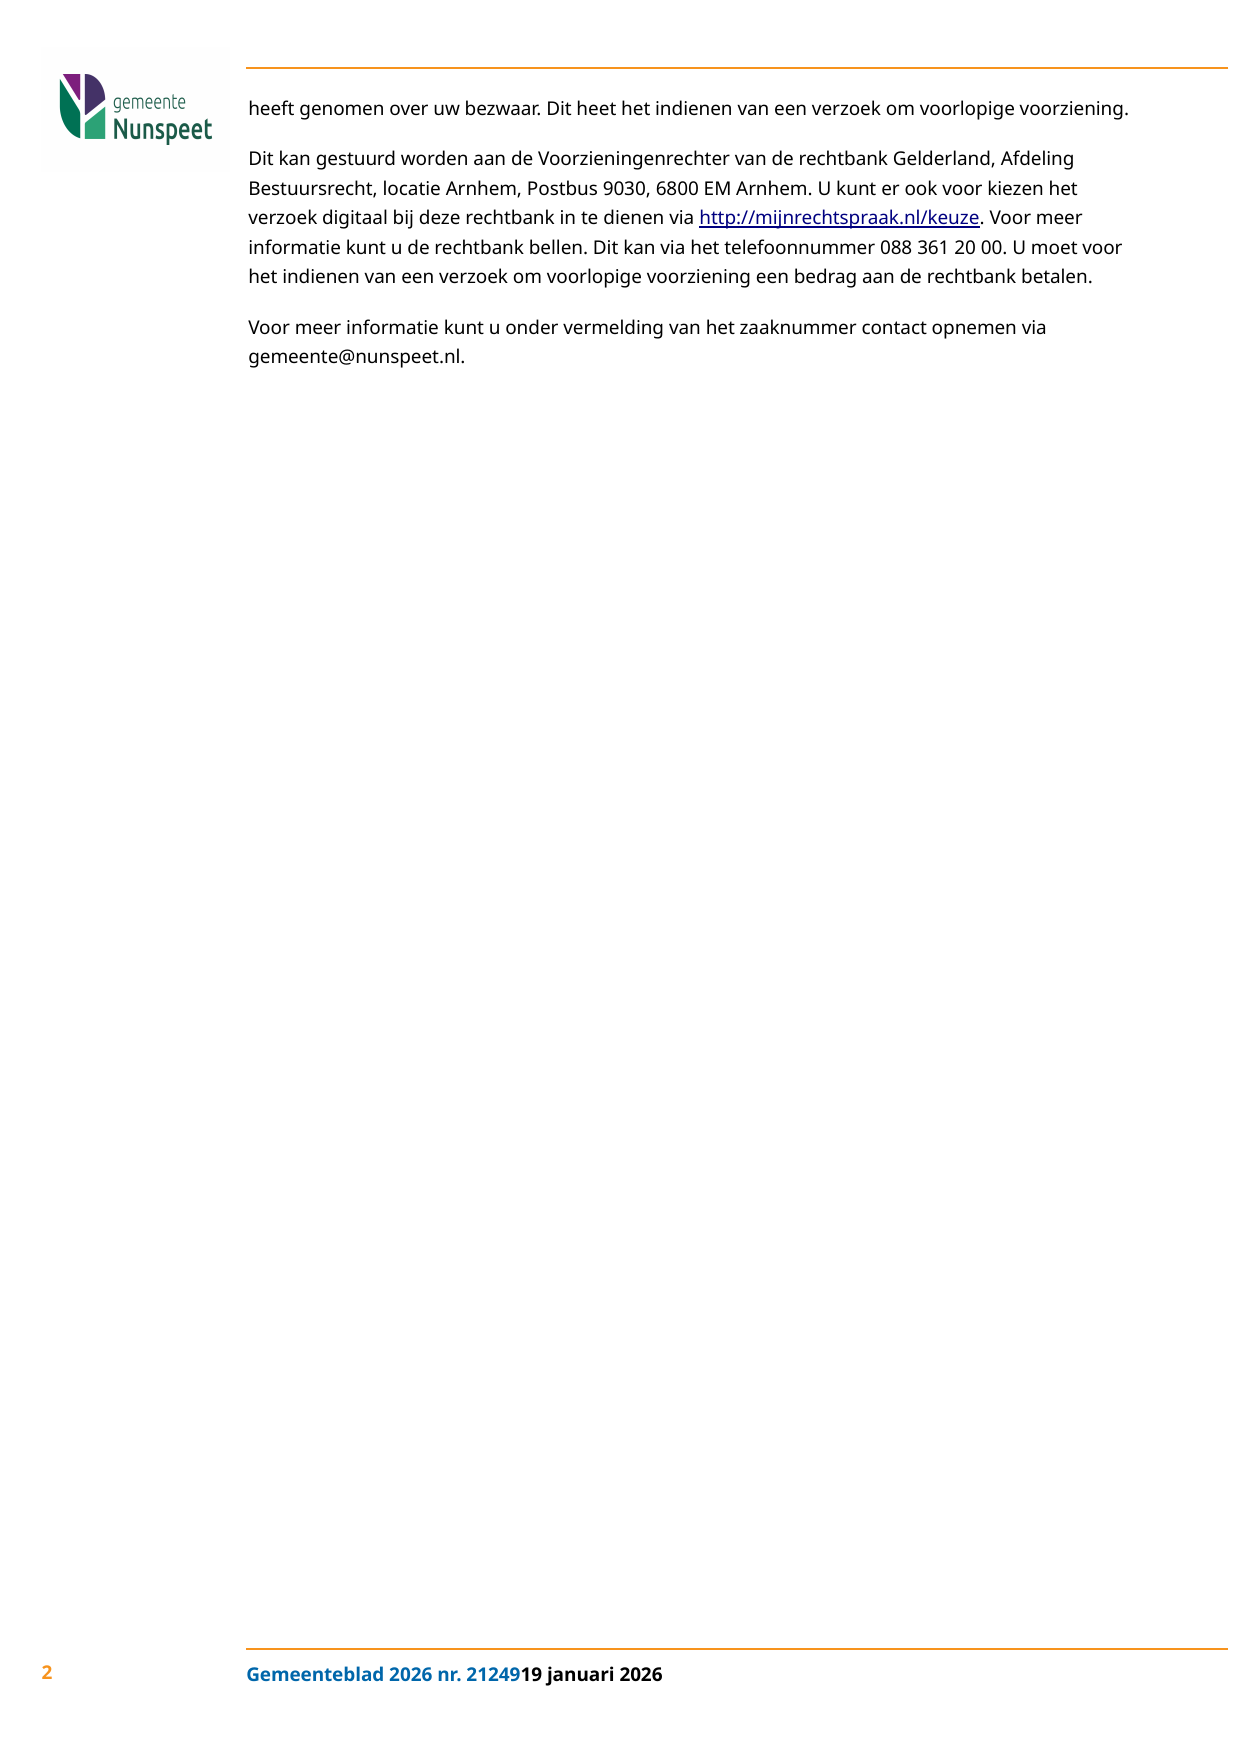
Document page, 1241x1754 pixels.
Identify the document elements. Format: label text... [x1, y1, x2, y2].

text Voor meer informatie kunt u onder vermelding van het zaaknummer contact opnemen via gemeente@nunspeet.nl. [248, 314, 1152, 369]
text Dit kan gestuurd worden aan de Voorzieningenrechter van de rechtbank Gelderland, Afdeling Bestuursrecht, locatie Arnhem, Postbus 9030, 6800 EM Arnhem. U kunt er ook voor kiezen het verzoek digitaal bij deze rechtbank in te dienen via http://mijnrechtspraak.nl/keuze. Voor meer informatie kunt u de rechtbank bellen. Dit kan via het telefoonnummer 088 361 20 00. U moet voor het indienen van een verzoek om voorlopige voorziening een bedrag aan de rechtbank betalen. [248, 145, 1152, 289]
text heeft genomen over uw bezwaar. Dit heet het indienen van een verzoek om voorlopige voorziening. [248, 95, 1152, 121]
picture [41, 47, 231, 172]
